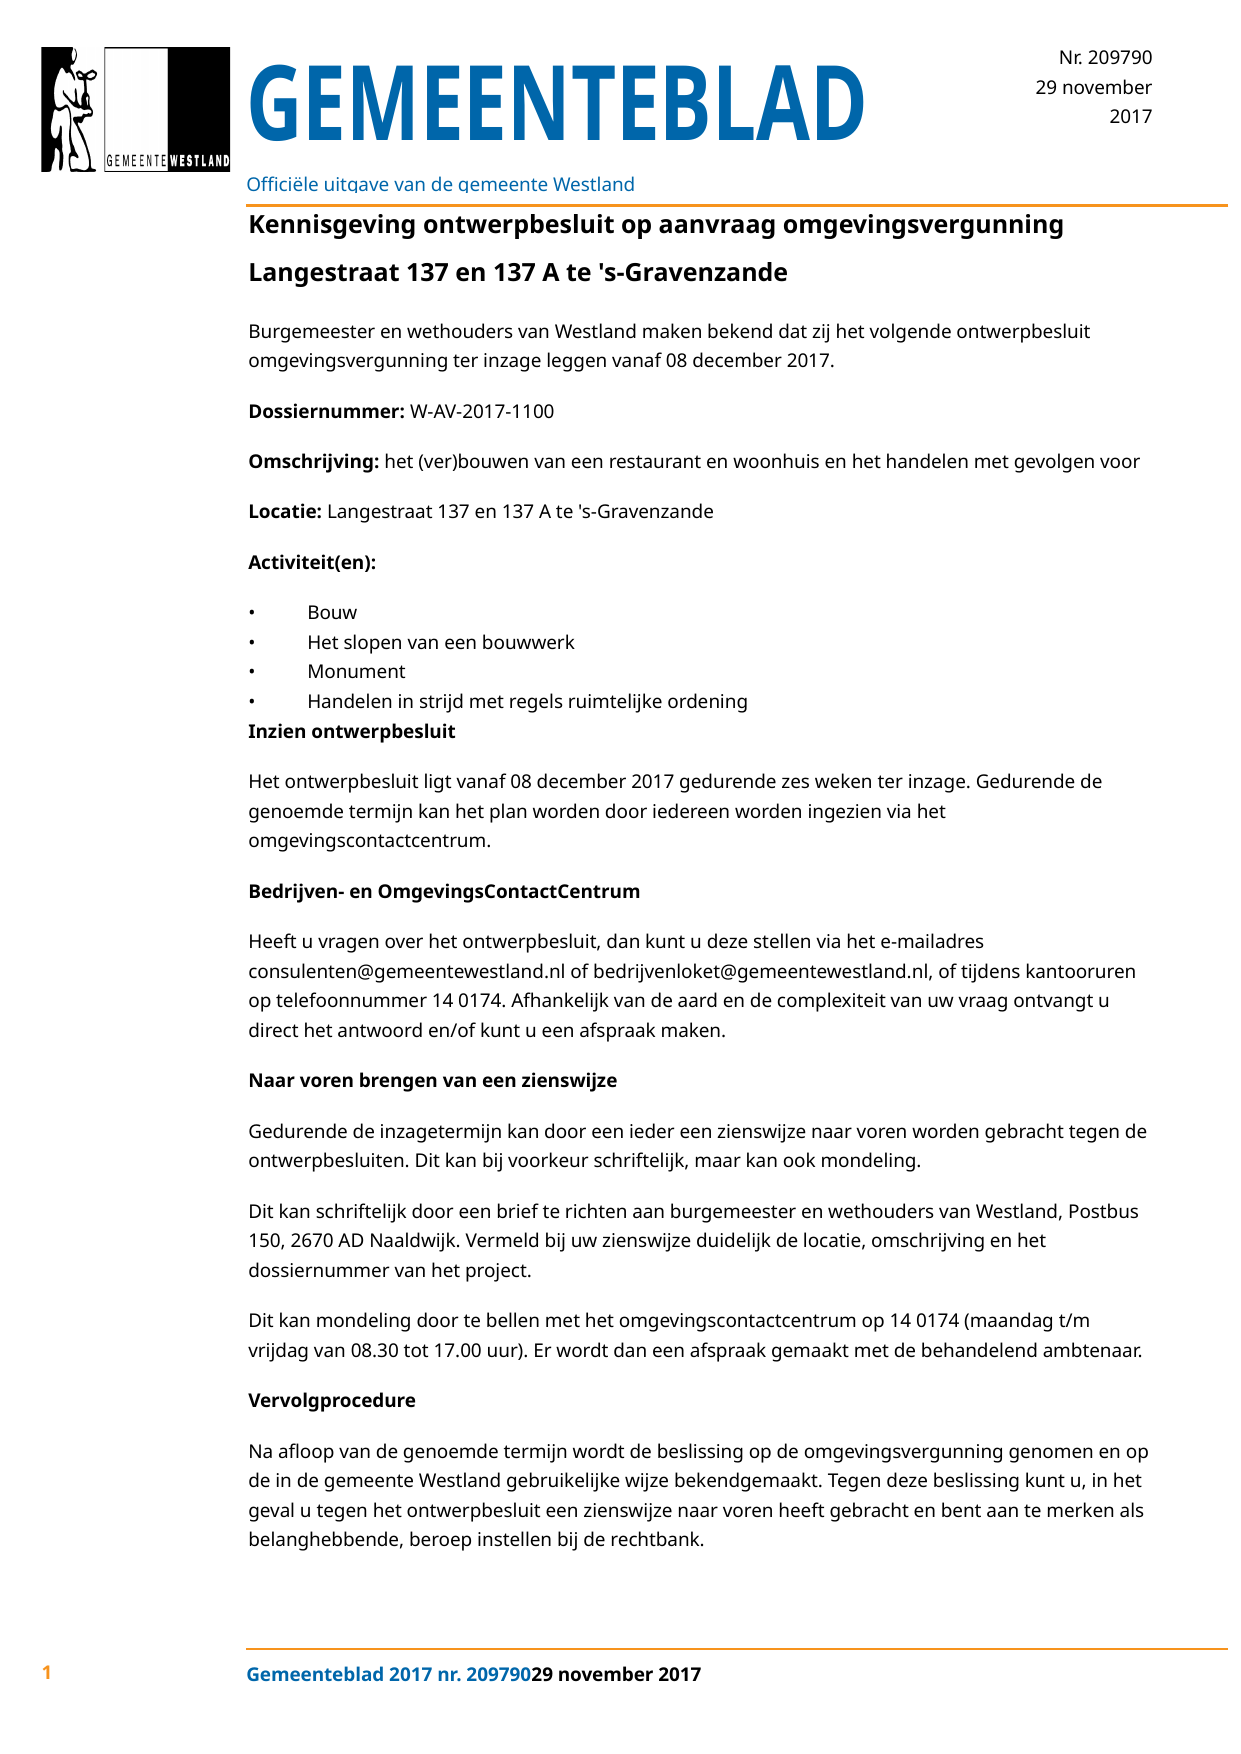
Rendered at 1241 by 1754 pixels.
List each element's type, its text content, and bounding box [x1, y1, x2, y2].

text Naar voren brengen van een zienswijze [248, 1067, 1152, 1093]
text Gedurende de inzagetermijn kan door een ieder een zienswijze naar voren worden gebracht tegen de ontwerpbesluiten. Dit kan bij voorkeur schriftelijk, maar kan ook mondeling. [248, 1118, 1152, 1173]
text Dit kan mondeling door te bellen met het omgevingscontactcentrum op 14 0174 (maandag t/m vrijdag van 08.30 tot 17.00 uur). Er wordt dan een afspraak gemaakt met de behandelend ambtenaar. [248, 1307, 1152, 1363]
list Bouw [248, 599, 1152, 625]
text Na afloop van de genoemde termijn wordt de beslissing op de omgevingsvergunning genomen en op de in de gemeente Westland gebruikelijke wijze bekendgemaakt. Tegen deze beslissing kunt u, in het geval u tegen het ontwerpbesluit een zienswijze naar voren heeft gebracht en bent aan te merken als belanghebbende, beroep instellen bij de rechtbank. [248, 1438, 1152, 1552]
text Inzien ontwerpbesluit [248, 718, 1152, 744]
text Activiteit(en): [248, 549, 1152, 575]
text Dit kan schriftelijk door een brief te richten aan burgemeester en wethouders van Westland, Postbus 150, 2670 AD Naaldwijk. Vermeld bij uw zienswijze duidelijk de locatie, omschrijving en het dossiernummer van het project. [248, 1198, 1152, 1283]
list Monument [248, 659, 1152, 684]
text Vervolgprocedure [248, 1387, 1152, 1413]
list Handelen in strijd met regels ruimtelijke ordening [248, 688, 1152, 714]
list Het slopen van een bouwwerk [248, 629, 1152, 655]
text Burgemeester en wethouders van Westland maken bekend dat zij het volgende ontwerpbesluit omgevingsvergunning ter inzage leggen vanaf 08 december 2017. [248, 318, 1152, 373]
text Bedrijven- en OmgevingsContactCentrum [248, 878, 1152, 904]
picture [41, 47, 231, 172]
text Het ontwerpbesluit ligt vanaf 08 december 2017 gedurende zes weken ter inzage. Gedurende de genoemde termijn kan het plan worden door iedereen worden ingezien via het omgevingscontactcentrum. [248, 768, 1152, 853]
text Omschrijving: het (ver)bouwen van een restaurant en woonhuis en het handelen met gevolgen voor [248, 448, 1152, 474]
text Kennisgeving ontwerpbesluit op aanvraag omgevingsvergunning Langestraat 137 en 137 A te 's-Gravenzande [248, 207, 1152, 288]
text Locatie: Langestraat 137 en 137 A te 's-Gravenzande [248, 499, 1152, 524]
text Heeft u vragen over het ontwerpbesluit, dan kunt u deze stellen via het e-mailadres consulenten@gemeentewestland.nl of bedrijvenloket@gemeentewestland.nl, of tijdens kantooruren op telefoonnummer 14 0174. Afhankelijk van de aard en de complexiteit van uw vraag ontvangt u direct het antwoord en/of kunt u een afspraak maken. [248, 928, 1152, 1043]
text Dossiernummer: W-AV-2017-1100 [248, 398, 1152, 424]
